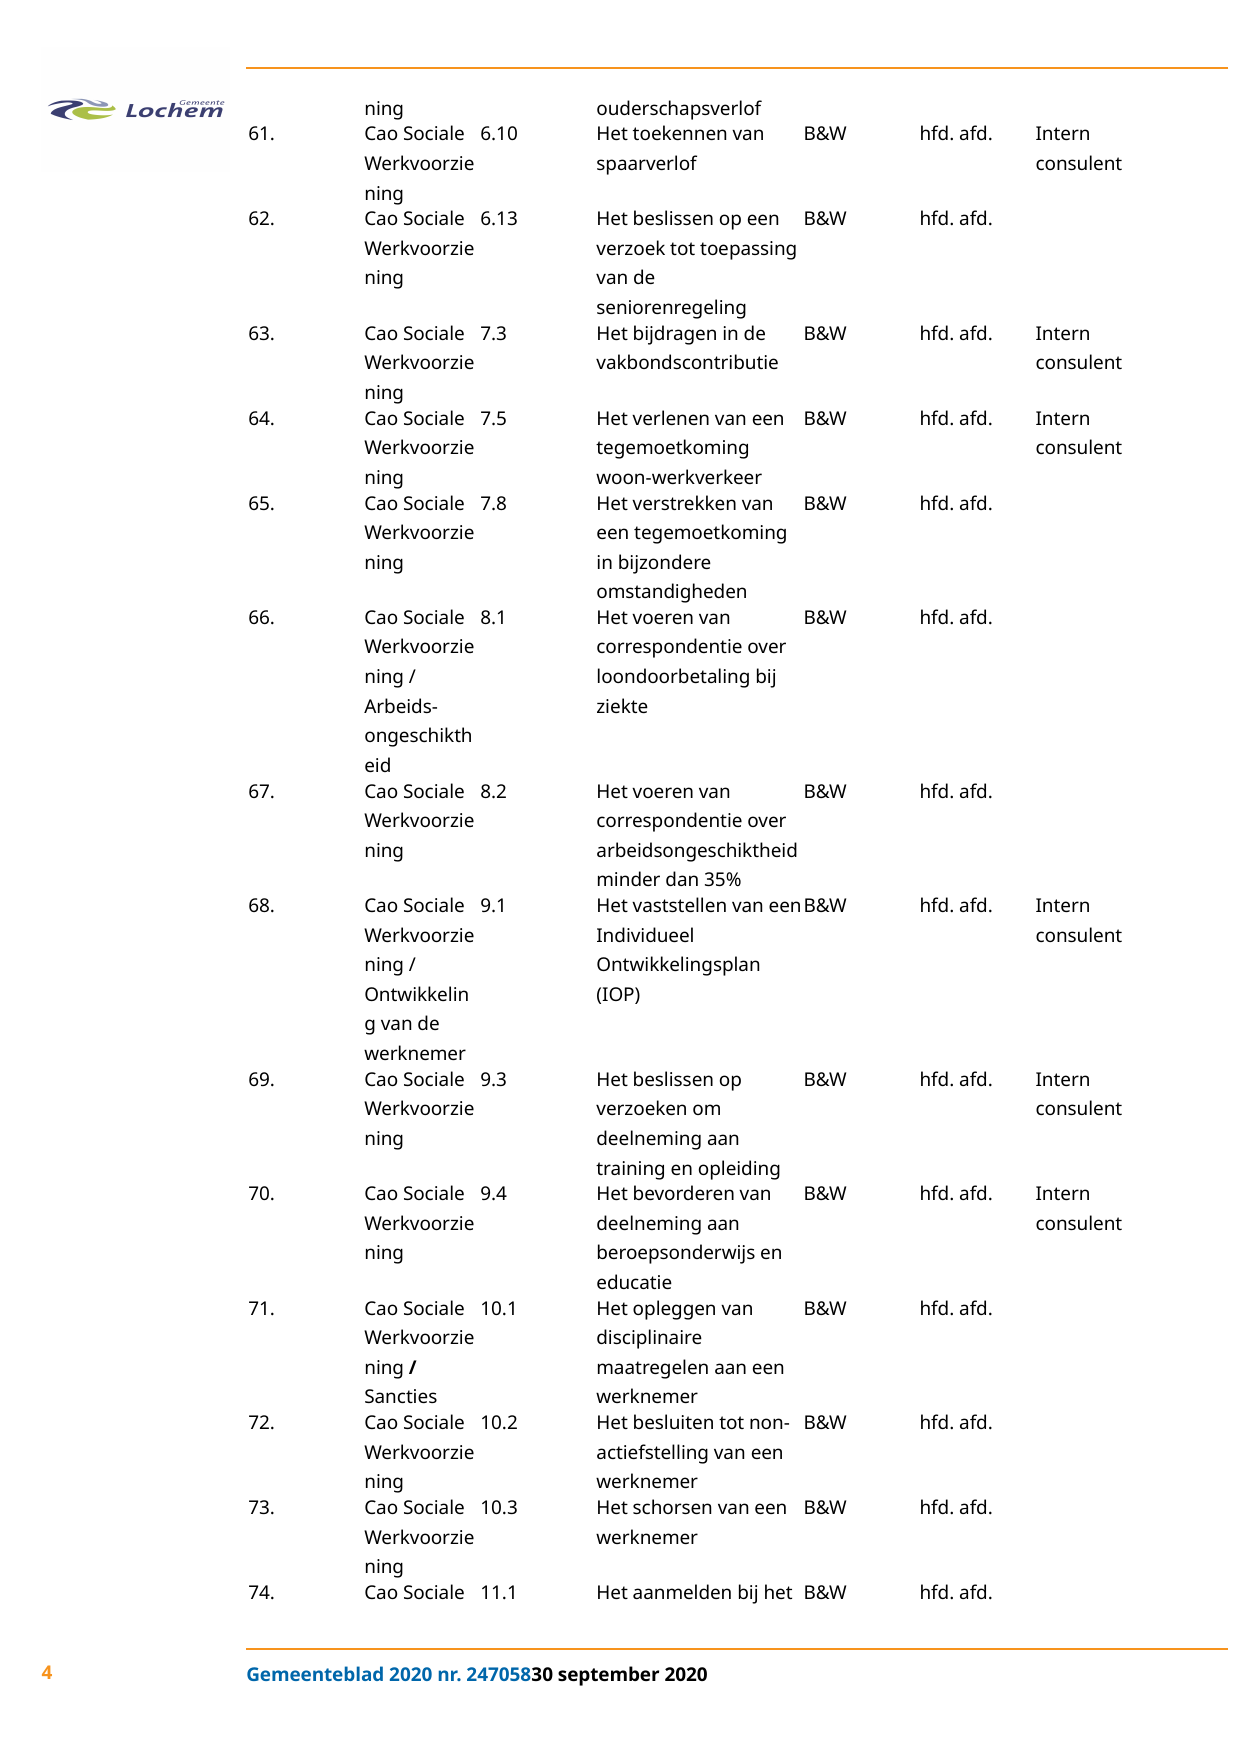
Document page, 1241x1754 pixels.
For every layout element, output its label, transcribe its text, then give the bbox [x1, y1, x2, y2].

table_cell hfd. afd. [919, 320, 1035, 405]
table_cell B&W [803, 1180, 919, 1295]
table_cell Intern consulent [1035, 320, 1152, 405]
table_cell [919, 95, 1035, 121]
table_cell B&W [803, 1066, 919, 1180]
table_cell [803, 95, 919, 121]
table_cell B&W [803, 205, 919, 320]
table_cell Cao Sociale Werkvoorziening / Arbeids-ongeschiktheid [364, 604, 480, 778]
table_cell hfd. afd. [919, 604, 1035, 778]
table_cell Cao Sociale Werkvoorziening [364, 1180, 480, 1295]
table_cell [1035, 1409, 1152, 1494]
table_cell Cao Sociale Werkvoorziening [364, 490, 480, 604]
table_cell [248, 1180, 364, 1295]
table_cell Het bijdragen in de vakbondscontributie [596, 320, 803, 405]
table_cell Het besluiten tot non-actiefstelling van een werknemer [596, 1409, 803, 1494]
table_cell B&W [803, 1295, 919, 1409]
table_cell hfd. afd. [919, 205, 1035, 320]
table_cell Cao Sociale Werkvoorziening [364, 205, 480, 320]
table_cell [248, 1295, 364, 1409]
table_cell [248, 1066, 364, 1180]
table_cell Cao Sociale Werkvoorziening [364, 121, 480, 205]
table_cell hfd. afd. [919, 1295, 1035, 1409]
table_cell 8.2 [480, 778, 596, 892]
table_cell B&W [803, 778, 919, 892]
table_cell Het bevorderen van deelneming aan beroepsonderwijs en educatie [596, 1180, 803, 1295]
table_cell Cao Sociale Werkvoorziening / Sancties [364, 1295, 480, 1409]
table_cell 6.13 [480, 205, 596, 320]
table_cell [248, 1494, 364, 1579]
table_cell Intern consulent [1035, 1180, 1152, 1295]
table_cell Het verlenen van een tegemoetkoming woon-werkverkeer [596, 405, 803, 490]
table_cell [248, 778, 364, 892]
table_cell Cao Sociale Werkvoorziening [364, 320, 480, 405]
table_cell 7.8 [480, 490, 596, 604]
table_cell B&W [803, 490, 919, 604]
table_cell [248, 95, 364, 121]
table_cell [1035, 1579, 1152, 1605]
table_cell B&W [803, 1409, 919, 1494]
table_cell Het aanmelden bij het [596, 1579, 803, 1605]
table_cell B&W [803, 604, 919, 778]
table_cell [248, 490, 364, 604]
table_cell [1035, 1494, 1152, 1579]
table_cell Het opleggen van disciplinaire maatregelen aan een werknemer [596, 1295, 803, 1409]
table_cell Cao Sociale Werkvoorziening / Ontwikkeling van de werknemer [364, 892, 480, 1066]
table_cell 7.5 [480, 405, 596, 490]
table_cell Het beslissen op verzoeken om deelneming aan training en opleiding [596, 1066, 803, 1180]
table_cell hfd. afd. [919, 490, 1035, 604]
picture [41, 47, 231, 172]
table_cell [1035, 778, 1152, 892]
table_cell B&W [803, 121, 919, 205]
table_cell B&W [803, 1579, 919, 1605]
table_cell [248, 121, 364, 205]
table_cell Cao Sociale [364, 1579, 480, 1605]
table_cell [248, 405, 364, 490]
table_cell Het verstrekken van een tegemoetkoming in bijzondere omstandigheden [596, 490, 803, 604]
table_cell Het vaststellen van een Individueel Ontwikkelingsplan (IOP) [596, 892, 803, 1066]
table_cell ouderschapsverlof [596, 95, 803, 121]
table_cell B&W [803, 892, 919, 1066]
table_cell hfd. afd. [919, 1494, 1035, 1579]
table_cell Cao Sociale Werkvoorziening [364, 1494, 480, 1579]
table_cell [248, 1579, 364, 1605]
table_cell Het beslissen op een verzoek tot toepassing van de seniorenregeling [596, 205, 803, 320]
table_cell 10.3 [480, 1494, 596, 1579]
table_cell hfd. afd. [919, 1066, 1035, 1180]
table_cell [248, 892, 364, 1066]
table_cell Intern consulent [1035, 121, 1152, 205]
table_cell [1035, 490, 1152, 604]
table_cell 9.1 [480, 892, 596, 1066]
table_cell [248, 1409, 364, 1494]
table_cell Cao Sociale Werkvoorziening [364, 405, 480, 490]
table_cell Cao Sociale Werkvoorziening [364, 1066, 480, 1180]
table_cell Het toekennen van spaarverlof [596, 121, 803, 205]
table_cell B&W [803, 320, 919, 405]
table_cell 11.1 [480, 1579, 596, 1605]
table_cell Het voeren van correspondentie over loondoorbetaling bij ziekte [596, 604, 803, 778]
table_cell [248, 320, 364, 405]
table_cell 10.1 [480, 1295, 596, 1409]
table_cell Het voeren van correspondentie over arbeidsongeschiktheid minder dan 35% [596, 778, 803, 892]
table_cell hfd. afd. [919, 1180, 1035, 1295]
table_cell [1035, 205, 1152, 320]
table_cell 7.3 [480, 320, 596, 405]
table_cell 9.3 [480, 1066, 596, 1180]
table_cell 10.2 [480, 1409, 596, 1494]
table_cell hfd. afd. [919, 892, 1035, 1066]
table_cell hfd. afd. [919, 1409, 1035, 1494]
table_cell hfd. afd. [919, 121, 1035, 205]
table_cell hfd. afd. [919, 1579, 1035, 1605]
table_cell 6.10 [480, 121, 596, 205]
table_cell 8.1 [480, 604, 596, 778]
table_cell hfd. afd. [919, 405, 1035, 490]
table_cell [248, 604, 364, 778]
table_cell Intern consulent [1035, 1066, 1152, 1180]
table_cell 9.4 [480, 1180, 596, 1295]
table_cell B&W [803, 1494, 919, 1579]
table_cell [480, 95, 596, 121]
table_cell ning [364, 95, 480, 121]
table_cell Intern consulent [1035, 405, 1152, 490]
table_cell Cao Sociale Werkvoorziening [364, 1409, 480, 1494]
table_cell Het schorsen van een werknemer [596, 1494, 803, 1579]
table_cell [1035, 604, 1152, 778]
table_cell Cao Sociale Werkvoorziening [364, 778, 480, 892]
table_cell [1035, 1295, 1152, 1409]
table_cell Intern consulent [1035, 892, 1152, 1066]
table_cell B&W [803, 405, 919, 490]
table_cell hfd. afd. [919, 778, 1035, 892]
table_cell [1035, 95, 1152, 121]
table_cell [248, 205, 364, 320]
